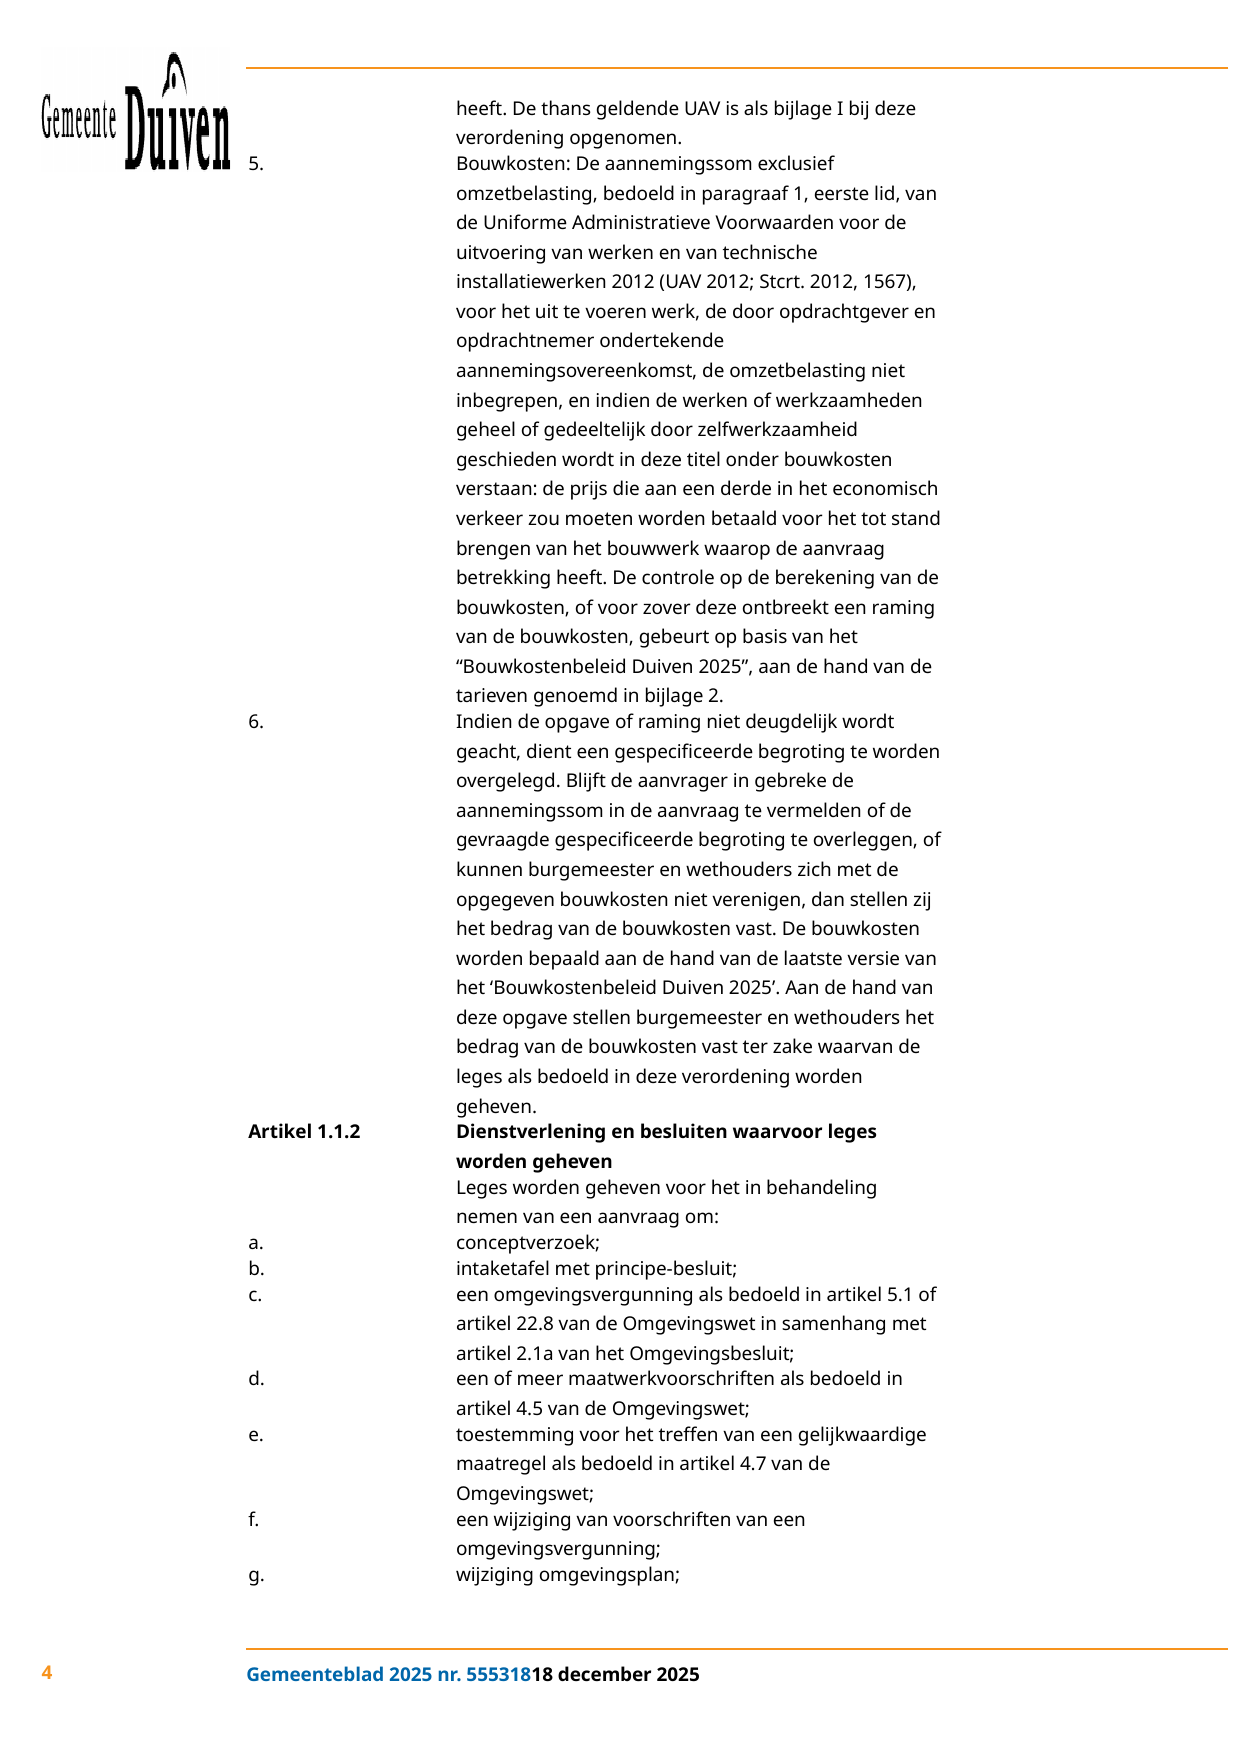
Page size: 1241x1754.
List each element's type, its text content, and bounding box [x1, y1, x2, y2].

table_cell Indien de opgave of raming niet deugdelijk wordt geacht, dient een gespecificeerde begroting te worden overgelegd. Blijft de aanvrager in gebreke de aannemingssom in de aanvraag te vermelden of de gevraagde gespecificeerde begroting te overleggen, of kunnen burgemeester en wethouders zich met de opgegeven bouwkosten niet verenigen, dan stellen zij het bedrag van de bouwkosten vast. De bouwkosten worden bepaald aan de hand van de laatste versie van het ‘Bouwkostenbeleid Duiven 2025’. Aan de hand van deze opgave stellen burgemeester en wethouders het bedrag van de bouwkosten vast ter zake waarvan de leges als bedoeld in deze verordening worden geheven. [456, 708, 944, 1119]
table_cell [248, 95, 456, 150]
table_cell [944, 150, 1152, 708]
table_cell [944, 1281, 1152, 1366]
table_cell c. [248, 1281, 456, 1366]
table_cell f. [248, 1506, 456, 1561]
table_cell b. [248, 1255, 456, 1281]
table_cell een of meer maatwerkvoorschriften als bedoeld in artikel 4.5 van de Omgevingswet; [456, 1366, 944, 1421]
table_cell e. [248, 1421, 456, 1506]
table_cell [944, 1255, 1152, 1281]
table_cell [944, 1506, 1152, 1561]
table_cell [944, 1366, 1152, 1421]
table_cell g. [248, 1561, 456, 1587]
table_cell [944, 1229, 1152, 1255]
table_cell [944, 1421, 1152, 1506]
table_cell toestemming voor het treffen van een gelijkwaardige maatregel als bedoeld in artikel 4.7 van de Omgevingswet; [456, 1421, 944, 1506]
table_cell 5. [248, 150, 456, 708]
table_cell conceptverzoek; [456, 1229, 944, 1255]
table_cell [944, 95, 1152, 150]
table_cell heeft. De thans geldende UAV is als bijlage I bij deze verordening opgenomen. [456, 95, 944, 150]
table_cell [944, 1561, 1152, 1587]
table_cell [944, 708, 1152, 1119]
table_cell [944, 1119, 1152, 1174]
table_cell 6. [248, 708, 456, 1119]
table_cell a. [248, 1229, 456, 1255]
table_cell Dienstverlening en besluiten waarvoor leges worden geheven [456, 1119, 944, 1174]
table_cell [248, 1174, 456, 1229]
table_cell Bouwkosten: De aannemingssom exclusief omzetbelasting, bedoeld in paragraaf 1, eerste lid, van de Uniforme Administratieve Voorwaarden voor de uitvoering van werken en van technische installatiewerken 2012 (UAV 2012; Stcrt. 2012, 1567), voor het uit te voeren werk, de door opdrachtgever en opdrachtnemer ondertekende aannemingsovereenkomst, de omzetbelasting niet inbegrepen, en indien de werken of werkzaamheden geheel of gedeeltelijk door zelfwerkzaamheid geschieden wordt in deze titel onder bouwkosten verstaan: de prijs die aan een derde in het economisch verkeer zou moeten worden betaald voor het tot stand brengen van het bouwwerk waarop de aanvraag betrekking heeft. De controle op de berekening van de bouwkosten, of voor zover deze ontbreekt een raming van de bouwkosten, gebeurt op basis van het “Bouwkostenbeleid Duiven 2025”, aan de hand van de tarieven genoemd in bijlage 2. [456, 150, 944, 708]
picture [41, 47, 231, 172]
table_cell Leges worden geheven voor het in behandeling nemen van een aanvraag om: [456, 1174, 944, 1229]
table_cell Artikel 1.1.2 [248, 1119, 456, 1174]
table_cell wijziging omgevingsplan; [456, 1561, 944, 1587]
table_cell een wijziging van voorschriften van een omgevingsvergunning; [456, 1506, 944, 1561]
table_cell intaketafel met principe-besluit; [456, 1255, 944, 1281]
table_cell een omgevingsvergunning als bedoeld in artikel 5.1 of artikel 22.8 van de Omgevingswet in samenhang met artikel 2.1a van het Omgevingsbesluit; [456, 1281, 944, 1366]
table_cell d. [248, 1366, 456, 1421]
table_cell [944, 1174, 1152, 1229]
